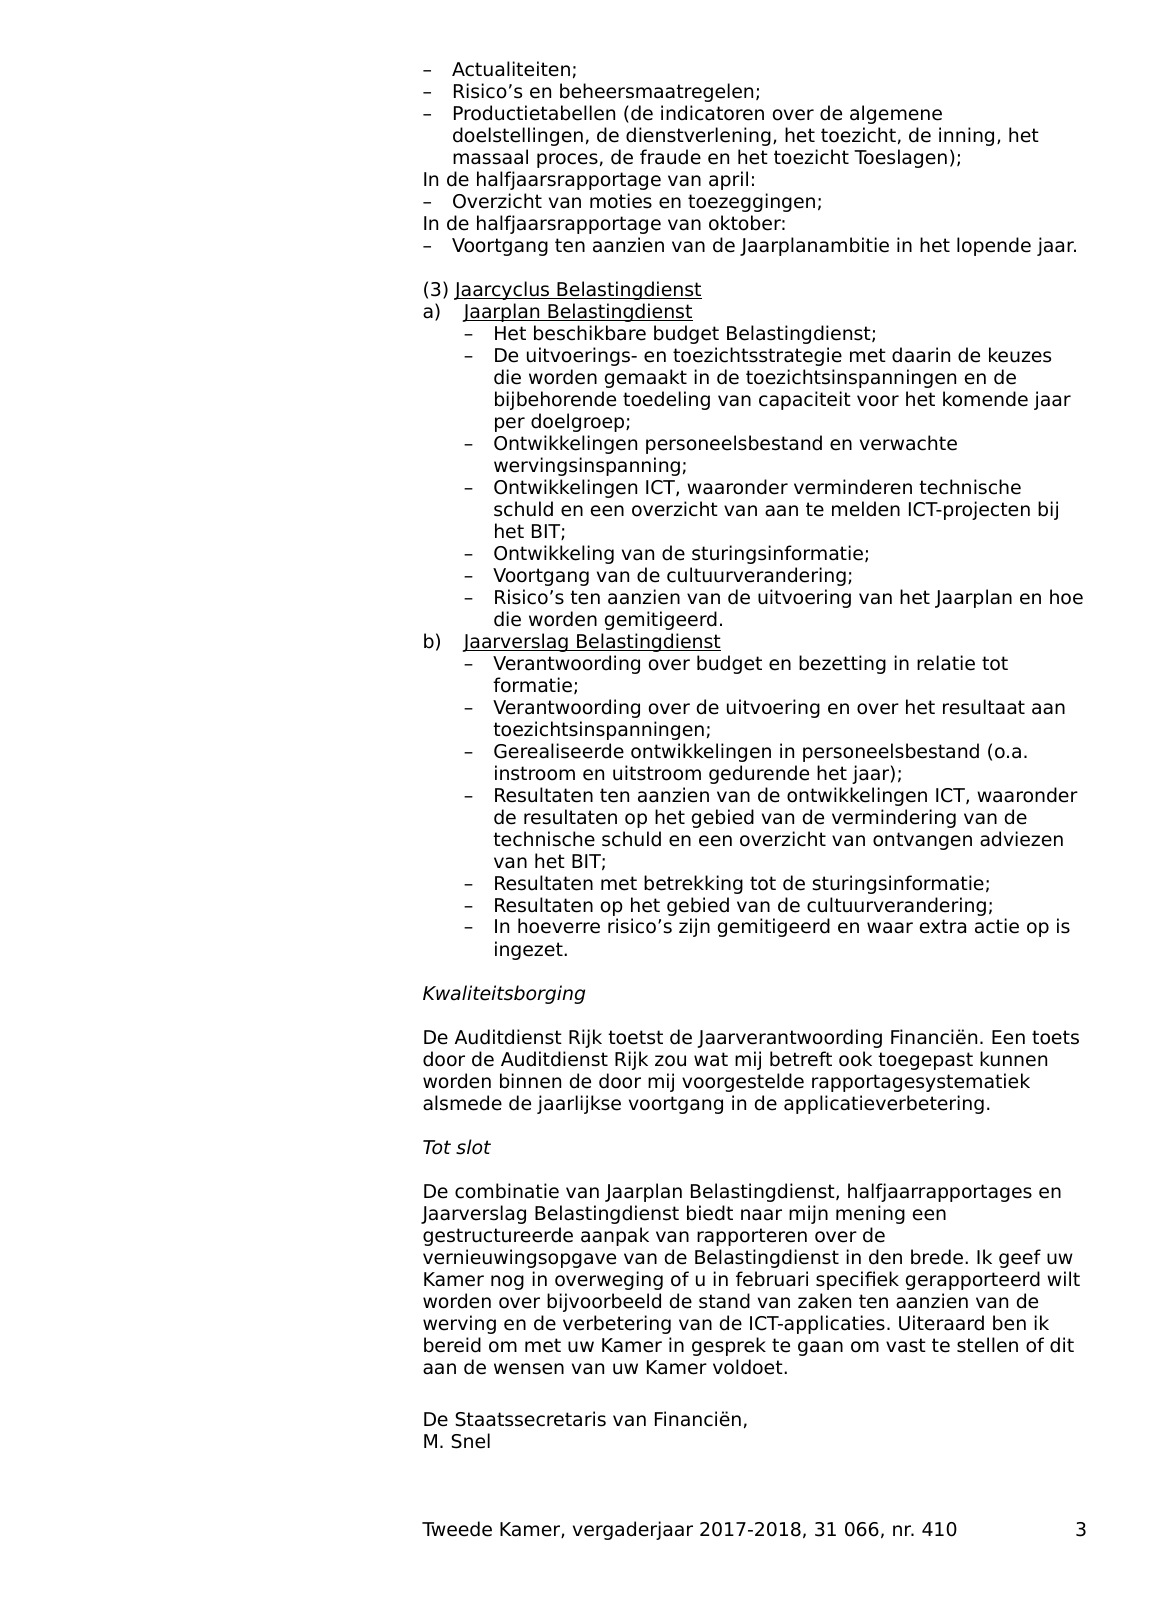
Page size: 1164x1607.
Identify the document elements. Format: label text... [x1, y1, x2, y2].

text – In hoeverre risico’s zijn gemitigeerd en waar extra actie op is ingezet. [464, 916, 1087, 960]
text – Productietabellen (de indicatoren over de algemene doelstellingen, de dienstverlening, het toezicht, de inning, het massaal proces, de fraude en het toezicht Toeslagen); [422, 103, 1087, 169]
text – Resultaten op het gebied van de cultuurverandering; [464, 894, 1087, 916]
text – Risico’s en beheersmaatregelen; [422, 81, 1087, 103]
text – Resultaten ten aanzien van de ontwikkelingen ICT, waaronder de resultaten op het gebied van de vermindering van de technische schuld en een overzicht van ontvangen adviezen van het BIT; [464, 784, 1087, 872]
text b) Jaarverslag Belastingdienst [422, 631, 1087, 653]
text – Risico’s ten aanzien van de uitvoering van het Jaarplan en hoe die worden gemitigeerd. [464, 587, 1087, 631]
text – Resultaten met betrekking tot de sturingsinformatie; [464, 872, 1087, 894]
text – Verantwoording over budget en bezetting in relatie tot formatie; [464, 653, 1087, 697]
text – Voortgang ten aanzien van de Jaarplanambitie in het lopende jaar. [422, 235, 1087, 257]
text – Het beschikbare budget Belastingdienst; [464, 323, 1087, 345]
subtitle Kwaliteitsborging [422, 983, 1087, 1004]
text De combinatie van Jaarplan Belastingdienst, halfjaarrapportages en Jaarverslag Belastingdienst biedt naar mijn mening een gestructureerde aanpak van rapporteren over de vernieuwingsopgave van de Belastingdienst in den brede. Ik geef uw Kamer nog in overweging of u in februari specifiek gerapporteerd wilt worden over bijvoorbeeld de stand van zaken ten aanzien van de werving en de verbetering van de ICT-applicaties. Uiteraard ben ik bereid om met uw Kamer in gesprek te gaan om vast te stellen of dit aan de wensen van uw Kamer voldoet. [422, 1181, 1087, 1379]
text – Verantwoording over de uitvoering en over het resultaat aan toezichtsinspanningen; [464, 697, 1087, 741]
text – Actualiteiten; [422, 59, 1087, 81]
text – Ontwikkeling van de sturingsinformatie; [464, 543, 1087, 565]
text – Overzicht van moties en toezeggingen; [422, 191, 1087, 213]
text a) Jaarplan Belastingdienst [422, 301, 1087, 323]
text In de halfjaarsrapportage van april: [422, 169, 1087, 191]
text – Gerealiseerde ontwikkelingen in personeelsbestand (o.a. instroom en uitstroom gedurende het jaar); [464, 741, 1087, 784]
text (3) Jaarcyclus Belastingdienst [422, 279, 1087, 301]
text – Ontwikkelingen personeelsbestand en verwachte wervingsinspanning; [464, 433, 1087, 477]
text – De uitvoerings- en toezichtsstrategie met daarin de keuzes die worden gemaakt in de toezichtsinspanningen en de bijbehorende toedeling van capaciteit voor het komende jaar per doelgroep; [464, 345, 1087, 433]
text – Voortgang van de cultuurverandering; [464, 565, 1087, 587]
text De Staatssecretaris van Financiën, M. Snel [422, 1409, 1087, 1453]
text – Ontwikkelingen ICT, waaronder verminderen technische schuld en een overzicht van aan te melden ICT-projecten bij het BIT; [464, 477, 1087, 543]
text In de halfjaarsrapportage van oktober: [422, 213, 1087, 235]
text De Auditdienst Rijk toetst de Jaarverantwoording Financiën. Een toets door de Auditdienst Rijk zou wat mij betreft ook toegepast kunnen worden binnen de door mij voorgestelde rapportagesystematiek alsmede de jaarlijkse voortgang in de applicatieverbetering. [422, 1027, 1087, 1115]
subtitle Tot slot [422, 1137, 1087, 1159]
